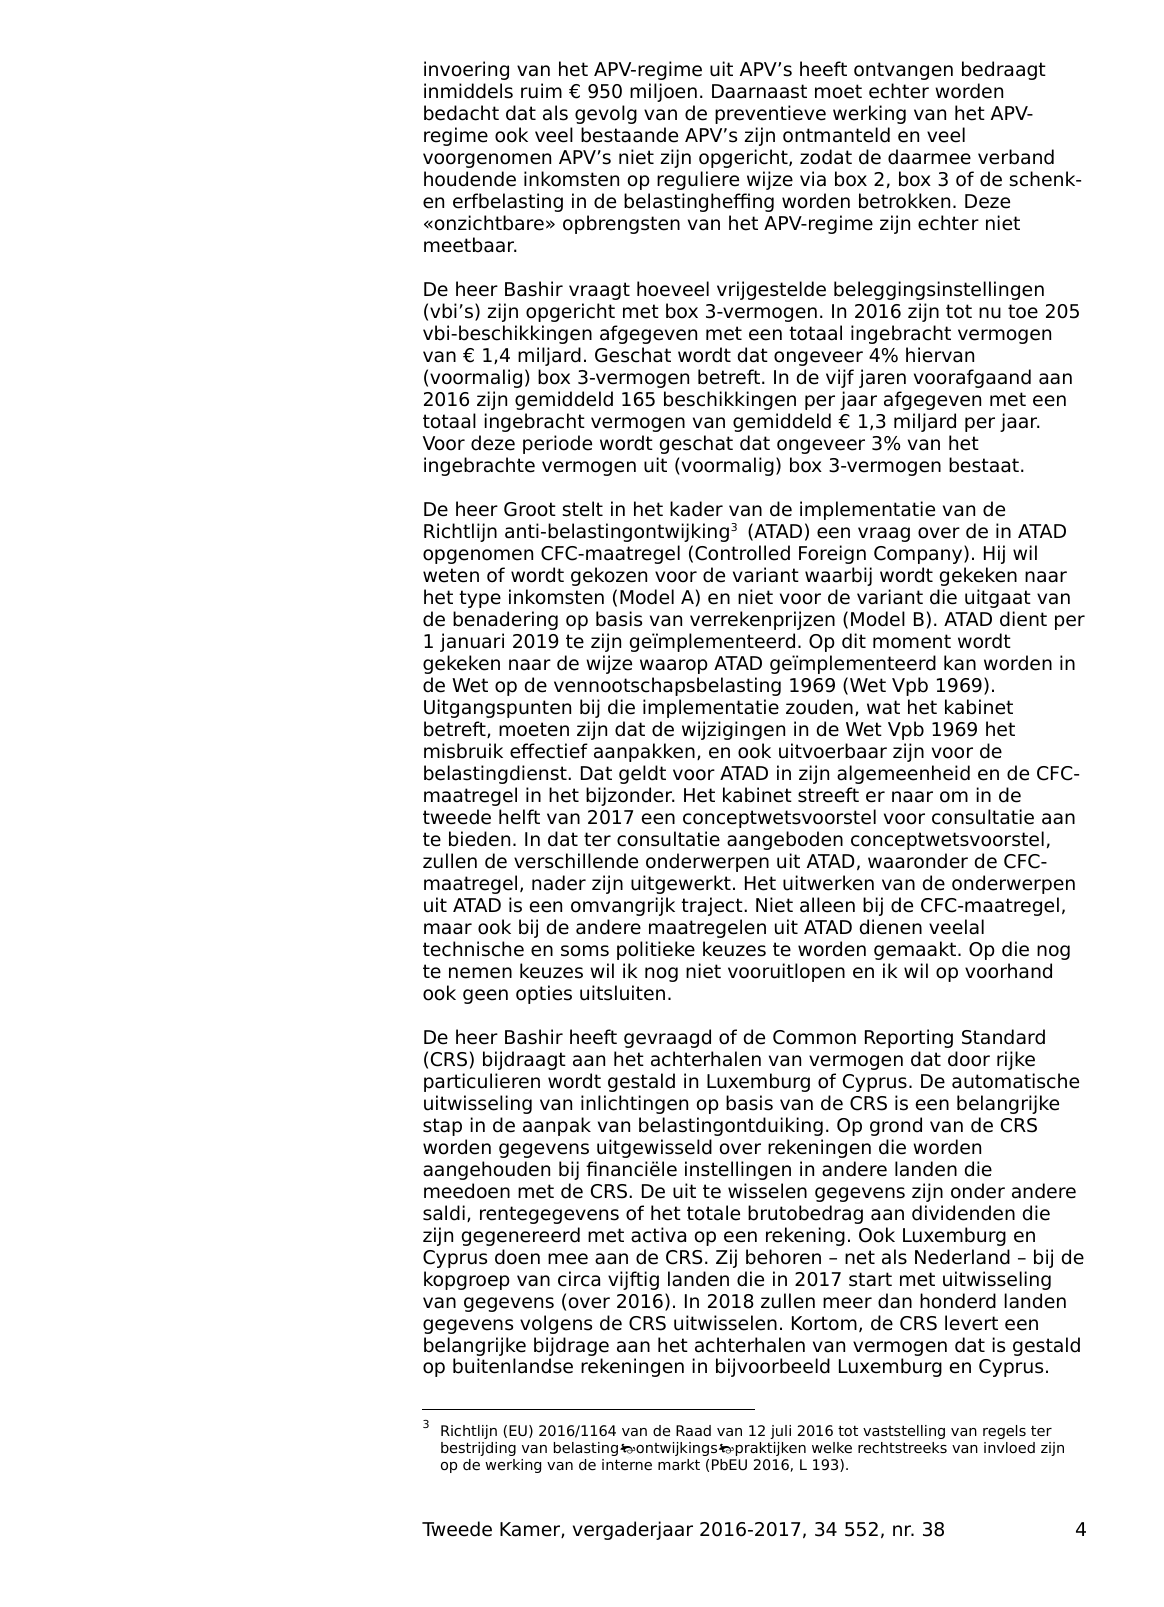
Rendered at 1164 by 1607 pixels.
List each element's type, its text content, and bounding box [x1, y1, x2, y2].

text Richtlijn (EU) 2016/1164 van de Raad van 12 juli 2016 tot vaststelling van regels ter bestrijding van belastingontwijkingspraktijken welke rechtstreeks van invloed zijn op de werking van de interne markt (PbEU 2016, L 193). [422, 1418, 1087, 1474]
text invoering van het APV-regime uit APV’s heeft ontvangen bedraagt inmiddels ruim € 950 miljoen. Daarnaast moet echter worden bedacht dat als gevolg van de preventieve werking van het APV-regime ook veel bestaande APV’s zijn ontmanteld en veel voorgenomen APV’s niet zijn opgericht, zodat de daarmee verband houdende inkomsten op reguliere wijze via box 2, box 3 of de schenk- en erfbelasting in de belastingheffing worden betrokken. Deze «onzichtbare» opbrengsten van het APV-regime zijn echter niet meetbaar. [422, 59, 1087, 257]
text De heer Bashir vraagt hoeveel vrijgestelde beleggingsinstellingen (vbi’s) zijn opgericht met box 3-vermogen. In 2016 zijn tot nu toe 205 vbi-beschikkingen afgegeven met een totaal ingebracht vermogen van € 1,4 miljard. Geschat wordt dat ongeveer 4% hiervan (voormalig) box 3-vermogen betreft. In de vijf jaren voorafgaand aan 2016 zijn gemiddeld 165 beschikkingen per jaar afgegeven met een totaal ingebracht vermogen van gemiddeld € 1,3 miljard per jaar. Voor deze periode wordt geschat dat ongeveer 3% van het ingebrachte vermogen uit (voormalig) box 3-vermogen bestaat. [422, 279, 1087, 477]
text De heer Groot stelt in het kader van de implementatie van de Richtlijn anti-belastingontwijking (ATAD) een vraag over de in ATAD opgenomen CFC-maatregel (Controlled Foreign Company). Hij wil weten of wordt gekozen voor de variant waarbij wordt gekeken naar het type inkomsten (Model A) en niet voor de variant die uitgaat van de benadering op basis van verrekenprijzen (Model B). ATAD dient per 1 januari 2019 te zijn geïmplementeerd. Op dit moment wordt gekeken naar de wijze waarop ATAD geïmplementeerd kan worden in de Wet op de vennootschapsbelasting 1969 (Wet Vpb 1969). Uitgangspunten bij die implementatie zouden, wat het kabinet betreft, moeten zijn dat de wijzigingen in de Wet Vpb 1969 het misbruik effectief aanpakken, en ook uitvoerbaar zijn voor de belastingdienst. Dat geldt voor ATAD in zijn algemeenheid en de CFC-maatregel in het bijzonder. Het kabinet streeft er naar om in de tweede helft van 2017 een conceptwetsvoorstel voor consultatie aan te bieden. In dat ter consultatie aangeboden conceptwetsvoorstel, zullen de verschillende onderwerpen uit ATAD, waaronder de CFC-maatregel, nader zijn uitgewerkt. Het uitwerken van de onderwerpen uit ATAD is een omvangrijk traject. Niet alleen bij de CFC-maatregel, maar ook bij de andere maatregelen uit ATAD dienen veelal technische en soms politieke keuzes te worden gemaakt. Op die nog te nemen keuzes wil ik nog niet vooruitlopen en ik wil op voorhand ook geen opties uitsluiten. [422, 499, 1087, 1004]
text De heer Bashir heeft gevraagd of de Common Reporting Standard (CRS) bijdraagt aan het achterhalen van vermogen dat door rijke particulieren wordt gestald in Luxemburg of Cyprus. De automatische uitwisseling van inlichtingen op basis van de CRS is een belangrijke stap in de aanpak van belastingontduiking. Op grond van de CRS worden gegevens uitgewisseld over rekeningen die worden aangehouden bij financiële instellingen in andere landen die meedoen met de CRS. De uit te wisselen gegevens zijn onder andere saldi, rentegegevens of het totale brutobedrag aan dividenden die zijn gegenereerd met activa op een rekening. Ook Luxemburg en Cyprus doen mee aan de CRS. Zij behoren – net als Nederland – bij de kopgroep van circa vijftig landen die in 2017 start met uitwisseling van gegevens (over 2016). In 2018 zullen meer dan honderd landen gegevens volgens de CRS uitwisselen. Kortom, de CRS levert een belangrijke bijdrage aan het achterhalen van vermogen dat is gestald op buitenlandse rekeningen in bijvoorbeeld Luxemburg en Cyprus. [422, 1027, 1087, 1378]
